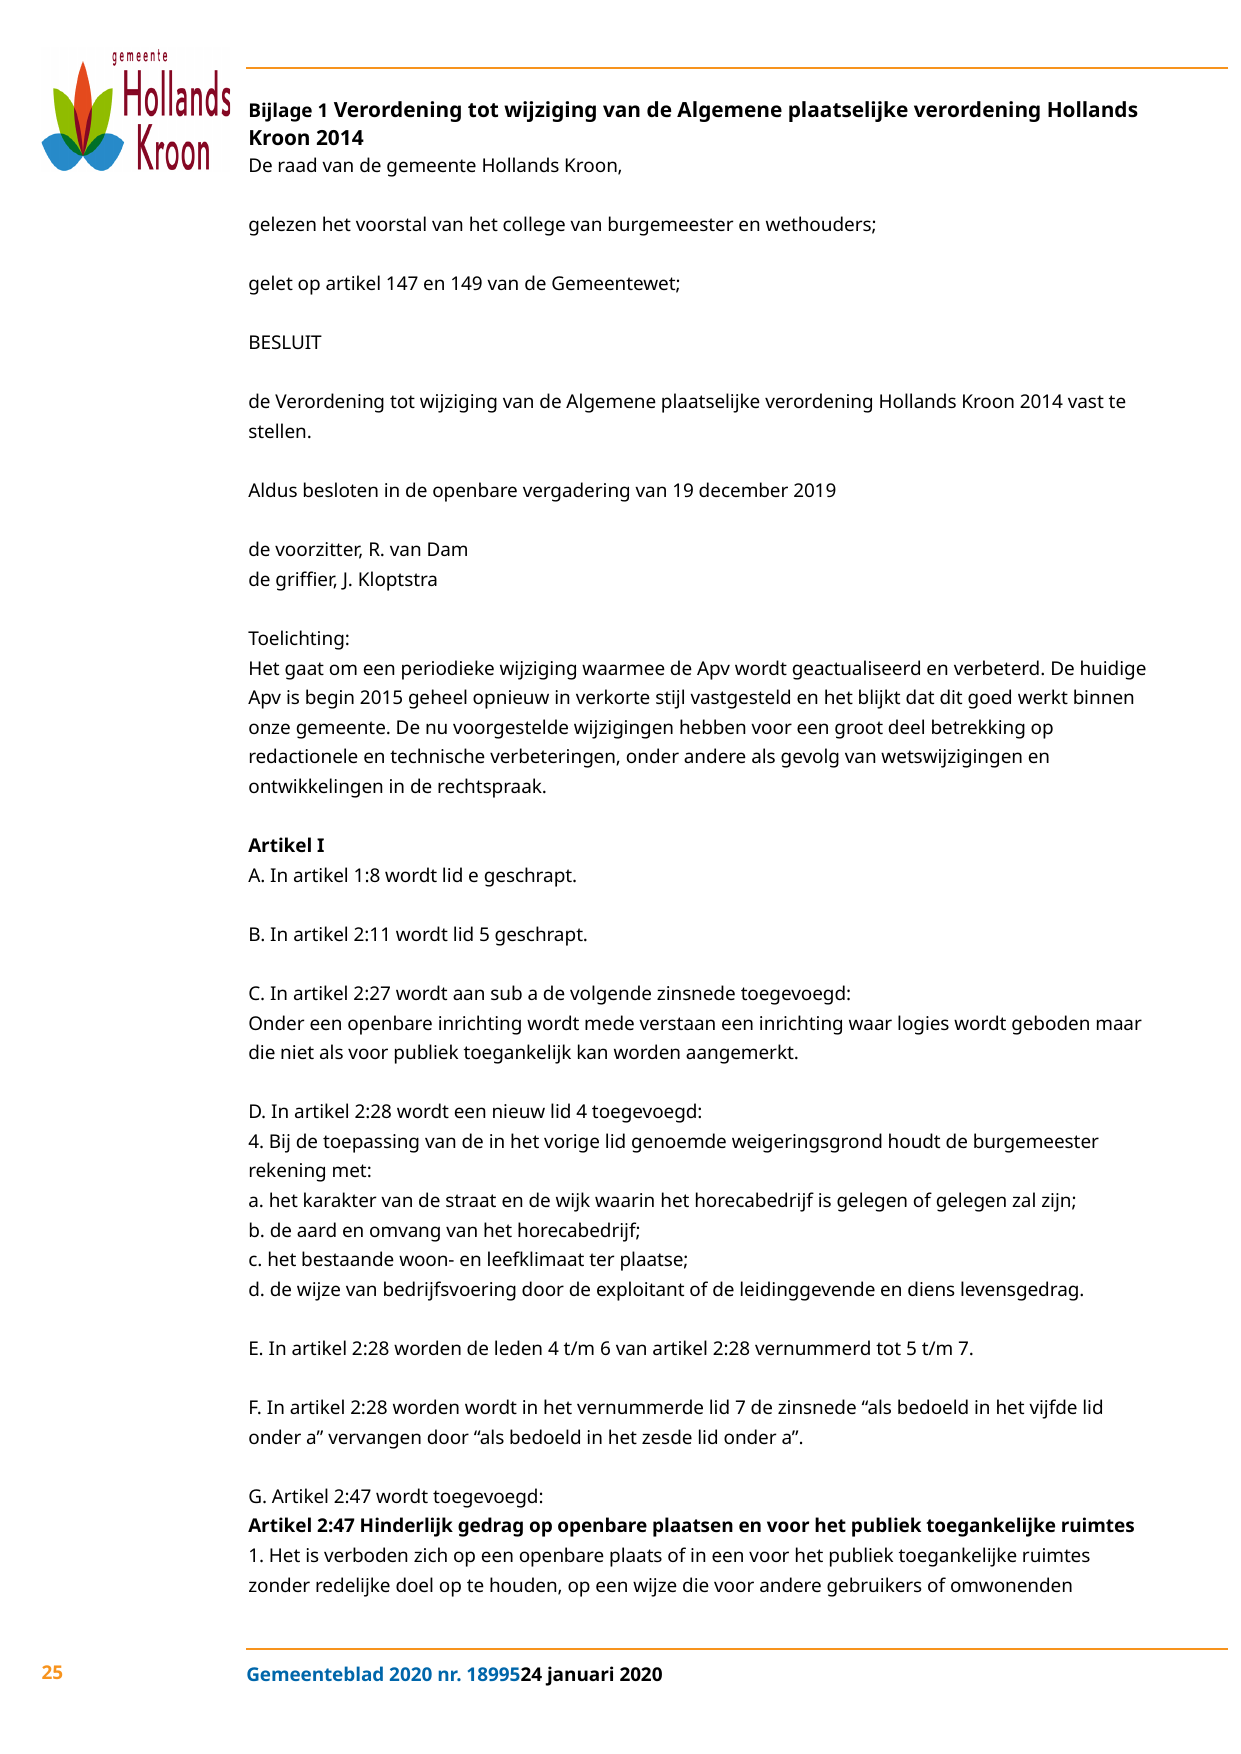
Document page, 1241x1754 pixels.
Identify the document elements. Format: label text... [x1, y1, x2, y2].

text Aldus besloten in de openbare vergadering van 19 december 2019 [248, 477, 1152, 503]
text G. Artikel 2:47 wordt toegevoegd: [248, 1483, 1152, 1509]
text Onder een openbare inrichting wordt mede verstaan een inrichting waar logies wordt geboden maar die niet als voor publiek toegankelijk kan worden aangemerkt. [248, 1010, 1152, 1065]
picture [41, 47, 231, 172]
text E. In artikel 2:28 worden de leden 4 t/m 6 van artikel 2:28 vernummerd tot 5 t/m 7. [248, 1335, 1152, 1361]
text A. In artikel 1:8 wordt lid e geschrapt. [248, 862, 1152, 887]
text d. de wijze van bedrijfsvoering door de exploitant of de leidinggevende en diens levensgedrag. [248, 1276, 1152, 1302]
text C. In artikel 2:27 wordt aan sub a de volgende zinsnede toegevoegd: [248, 980, 1152, 1006]
text 1. Het is verboden zich op een openbare plaats of in een voor het publiek toegankelijke ruimtes zonder redelijke doel op te houden, op een wijze die voor andere gebruikers of omwonenden [248, 1542, 1152, 1597]
text gelezen het voorstal van het college van burgemeester en wethouders; [248, 211, 1152, 237]
text de griffier, J. Kloptstra [248, 566, 1152, 592]
text De raad van de gemeente Hollands Kroon, [248, 152, 1152, 177]
text Het gaat om een periodieke wijziging waarmee de Apv wordt geactualiseerd en verbeterd. De huidige Apv is begin 2015 geheel opnieuw in verkorte stijl vastgesteld en het blijkt dat dit goed werkt binnen onze gemeente. De nu voorgestelde wijzigingen hebben voor een groot deel betrekking op redactionele en technische verbeteringen, onder andere als gevolg van wetswijzigingen en ontwikkelingen in de rechtspraak. [248, 655, 1152, 799]
text Artikel I [248, 832, 1152, 858]
text Bijlage 1 Verordening tot wijziging van de Algemene plaatselijke verordening Hollands Kroon 2014 [248, 95, 1152, 152]
text F. In artikel 2:28 worden wordt in het vernummerde lid 7 de zinsnede “als bedoeld in het vijfde lid onder a” vervangen door “als bedoeld in het zesde lid onder a”. [248, 1394, 1152, 1449]
text b. de aard en omvang van het horecabedrijf; [248, 1217, 1152, 1242]
text de voorzitter, R. van Dam [248, 536, 1152, 562]
text 4. Bij de toepassing van de in het vorige lid genoemde weigeringsgrond houdt de burgemeester rekening met: [248, 1128, 1152, 1183]
text Artikel 2:47 Hinderlijk gedrag op openbare plaatsen en voor het publiek toegankelijke ruimtes [248, 1513, 1152, 1538]
text gelet op artikel 147 en 149 van de Gemeentewet; [248, 270, 1152, 296]
text de Verordening tot wijziging van de Algemene plaatselijke verordening Hollands Kroon 2014 vast te stellen. [248, 388, 1152, 444]
text BESLUIT [248, 329, 1152, 355]
text B. In artikel 2:11 wordt lid 5 geschrapt. [248, 921, 1152, 947]
text D. In artikel 2:28 wordt een nieuw lid 4 toegevoegd: [248, 1098, 1152, 1124]
text a. het karakter van de straat en de wijk waarin het horecabedrijf is gelegen of gelegen zal zijn; [248, 1187, 1152, 1213]
text Toelichting: [248, 625, 1152, 651]
text c. het bestaande woon- en leefklimaat ter plaatse; [248, 1246, 1152, 1272]
